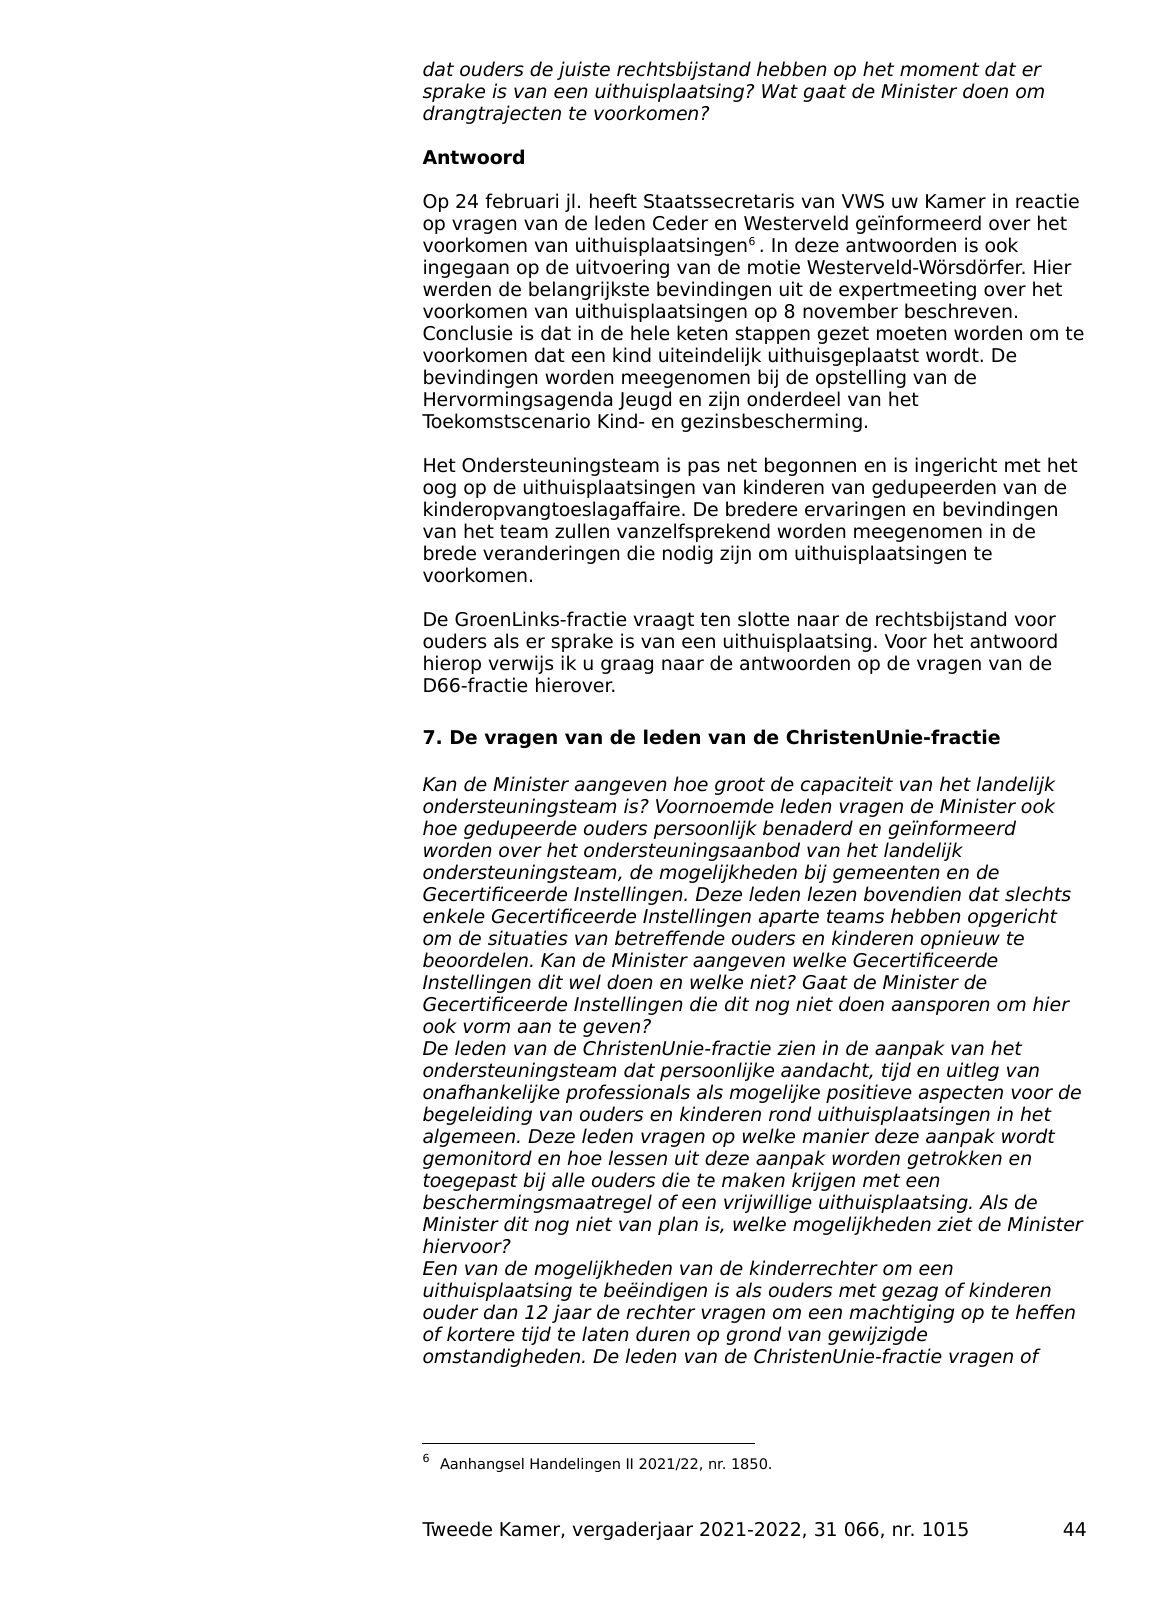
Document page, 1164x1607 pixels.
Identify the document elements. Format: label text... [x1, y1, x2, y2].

text Aanhangsel Handelingen II 2021/22, nr. 1850. [422, 1452, 1087, 1474]
text dat ouders de juiste rechtsbijstand hebben op het moment dat er sprake is van een uithuisplaatsing? Wat gaat de Minister doen om drangtrajecten te voorkomen? [422, 59, 1087, 125]
subtitle 7. De vragen van de leden van de ChristenUnie-fractie [422, 727, 1087, 749]
text Kan de Minister aangeven hoe groot de capaciteit van het landelijk ondersteuningsteam is? Voornoemde leden vragen de Minister ook hoe gedupeerde ouders persoonlijk benaderd en geïnformeerd worden over het ondersteuningsaanbod van het landelijk ondersteuningsteam, de mogelijkheden bij gemeenten en de Gecertificeerde Instellingen. Deze leden lezen bovendien dat slechts enkele Gecertificeerde Instellingen aparte teams hebben opgericht om de situaties van betreffende ouders en kinderen opnieuw te beoordelen. Kan de Minister aangeven welke Gecertificeerde Instellingen dit wel doen en welke niet? Gaat de Minister de Gecertificeerde Instellingen die dit nog niet doen aansporen om hier ook vorm aan te geven? [422, 774, 1087, 1038]
text Op 24 februari jl. heeft Staatssecretaris van VWS uw Kamer in reactie op vragen van de leden Ceder en Westerveld geïnformeerd over het voorkomen van uithuisplaatsingen. In deze antwoorden is ook ingegaan op de uitvoering van de motie Westerveld-Wörsdörfer. Hier werden de belangrijkste bevindingen uit de expertmeeting over het voorkomen van uithuisplaatsingen op 8 november beschreven. Conclusie is dat in de hele keten stappen gezet moeten worden om te voorkomen dat een kind uiteindelijk uithuisgeplaatst wordt. De bevindingen worden meegenomen bij de opstelling van de Hervormingsagenda Jeugd en zijn onderdeel van het Toekomstscenario Kind- en gezinsbescherming. [422, 191, 1087, 433]
text De leden van de ChristenUnie-fractie zien in de aanpak van het ondersteuningsteam dat persoonlijke aandacht, tijd en uitleg van onafhankelijke professionals als mogelijke positieve aspecten voor de begeleiding van ouders en kinderen rond uithuisplaatsingen in het algemeen. Deze leden vragen op welke manier deze aanpak wordt gemonitord en hoe lessen uit deze aanpak worden getrokken en toegepast bij alle ouders die te maken krijgen met een beschermingsmaatregel of een vrijwillige uithuisplaatsing. Als de Minister dit nog niet van plan is, welke mogelijkheden ziet de Minister hiervoor? [422, 1038, 1087, 1258]
subtitle Antwoord [422, 147, 1087, 169]
text De GroenLinks-fractie vraagt ten slotte naar de rechtsbijstand voor ouders als er sprake is van een uithuisplaatsing. Voor het antwoord hierop verwijs ik u graag naar de antwoorden op de vragen van de D66-fractie hierover. [422, 609, 1087, 697]
text Het Ondersteuningsteam is pas net begonnen en is ingericht met het oog op de uithuisplaatsingen van kinderen van gedupeerden van de kinderopvangtoeslagaffaire. De bredere ervaringen en bevindingen van het team zullen vanzelfsprekend worden meegenomen in de brede veranderingen die nodig zijn om uithuisplaatsingen te voorkomen. [422, 455, 1087, 587]
text Een van de mogelijkheden van de kinderrechter om een uithuisplaatsing te beëindigen is als ouders met gezag of kinderen ouder dan 12 jaar de rechter vragen om een machtiging op te heffen of kortere tijd te laten duren op grond van gewijzigde omstandigheden. De leden van de ChristenUnie-fractie vragen of [422, 1258, 1087, 1368]
